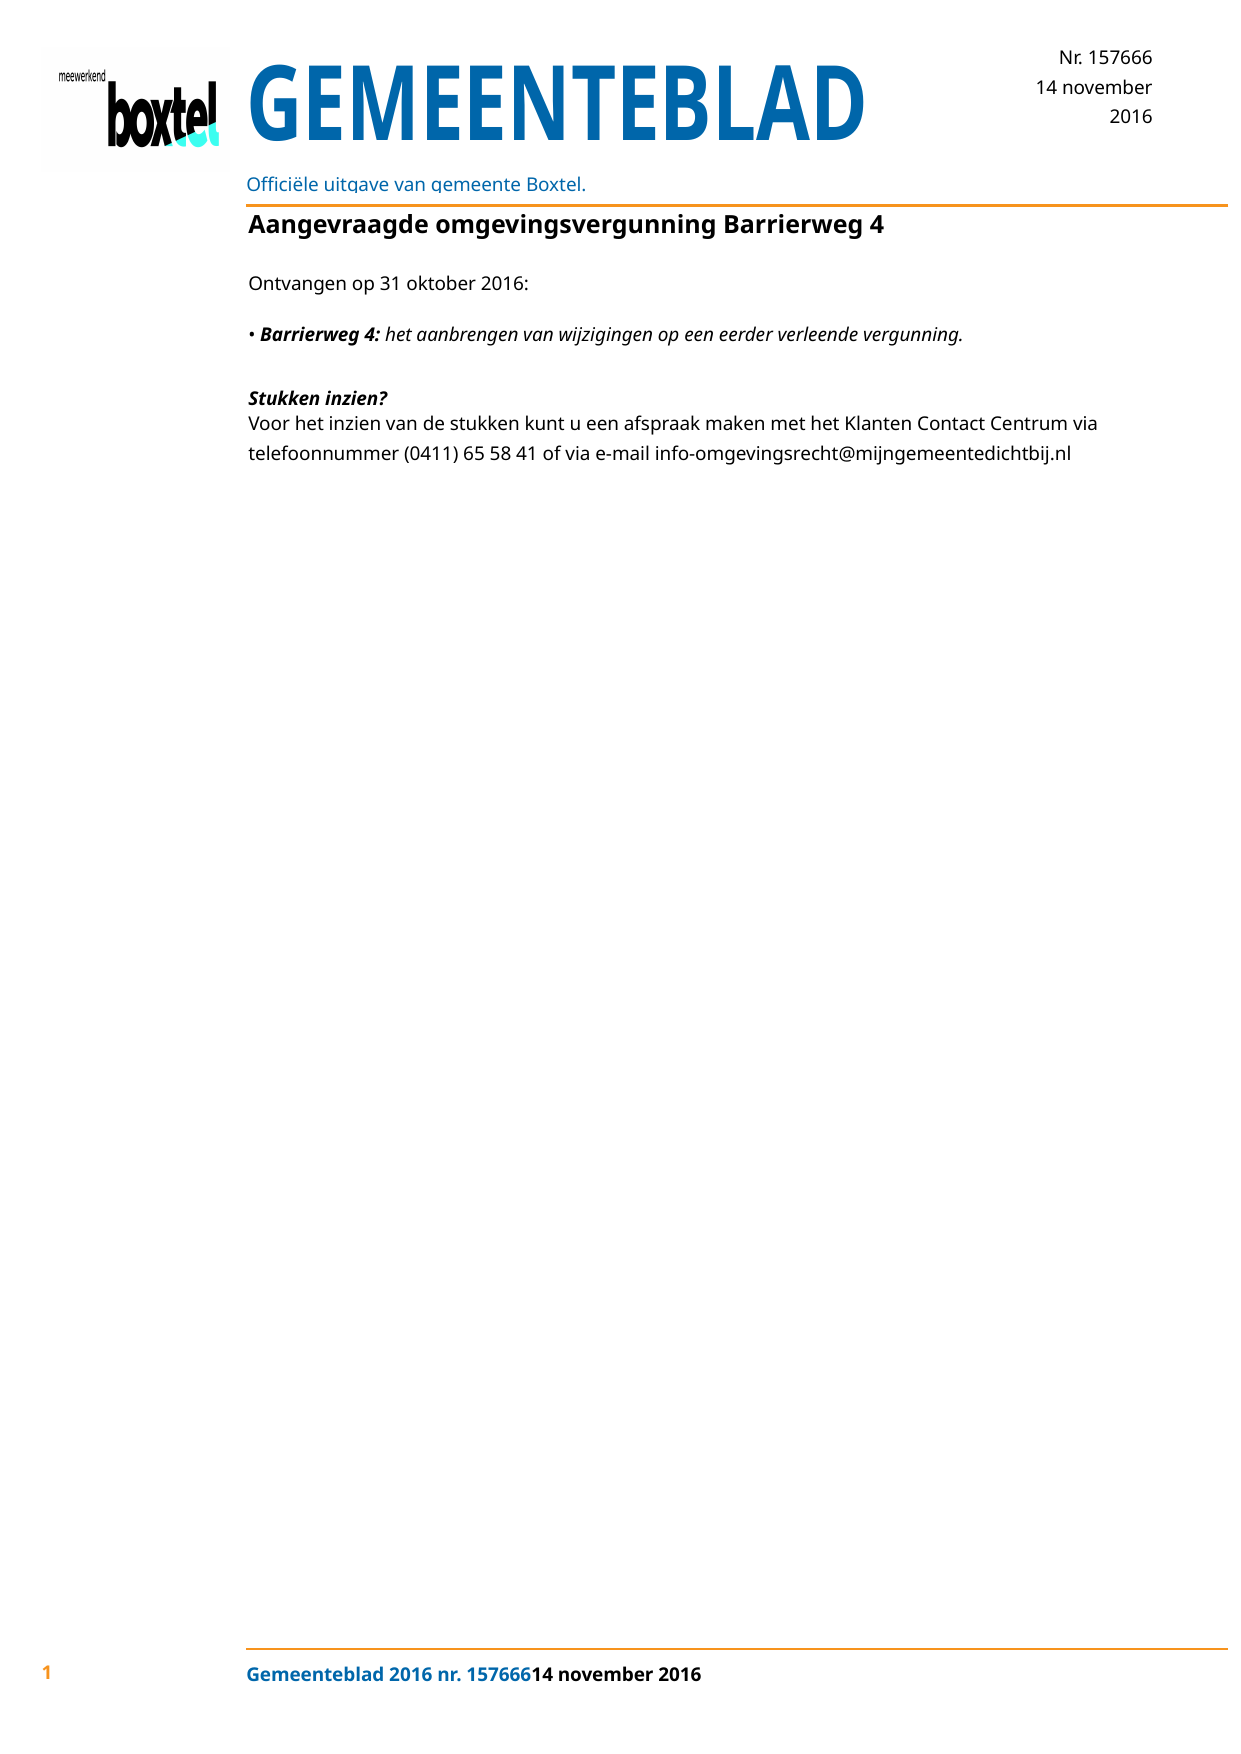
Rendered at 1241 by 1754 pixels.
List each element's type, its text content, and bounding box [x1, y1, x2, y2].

text Aangevraagde omgevingsvergunning Barrierweg 4 [248, 207, 1152, 241]
text • Barrierweg 4: het aanbrengen van wijzigingen op een eerder verleende vergunning. [248, 321, 1152, 346]
picture [41, 47, 231, 172]
text Voor het inzien van de stukken kunt u een afspraak maken met het Klanten Contact Centrum via telefoonnummer (0411) 65 58 41 of via e-mail info-omgevingsrecht@mijngemeentedichtbij.nl [248, 410, 1152, 466]
text Ontvangen op 31 oktober 2016: [248, 270, 1152, 296]
text Stukken inzien? [248, 385, 1152, 410]
